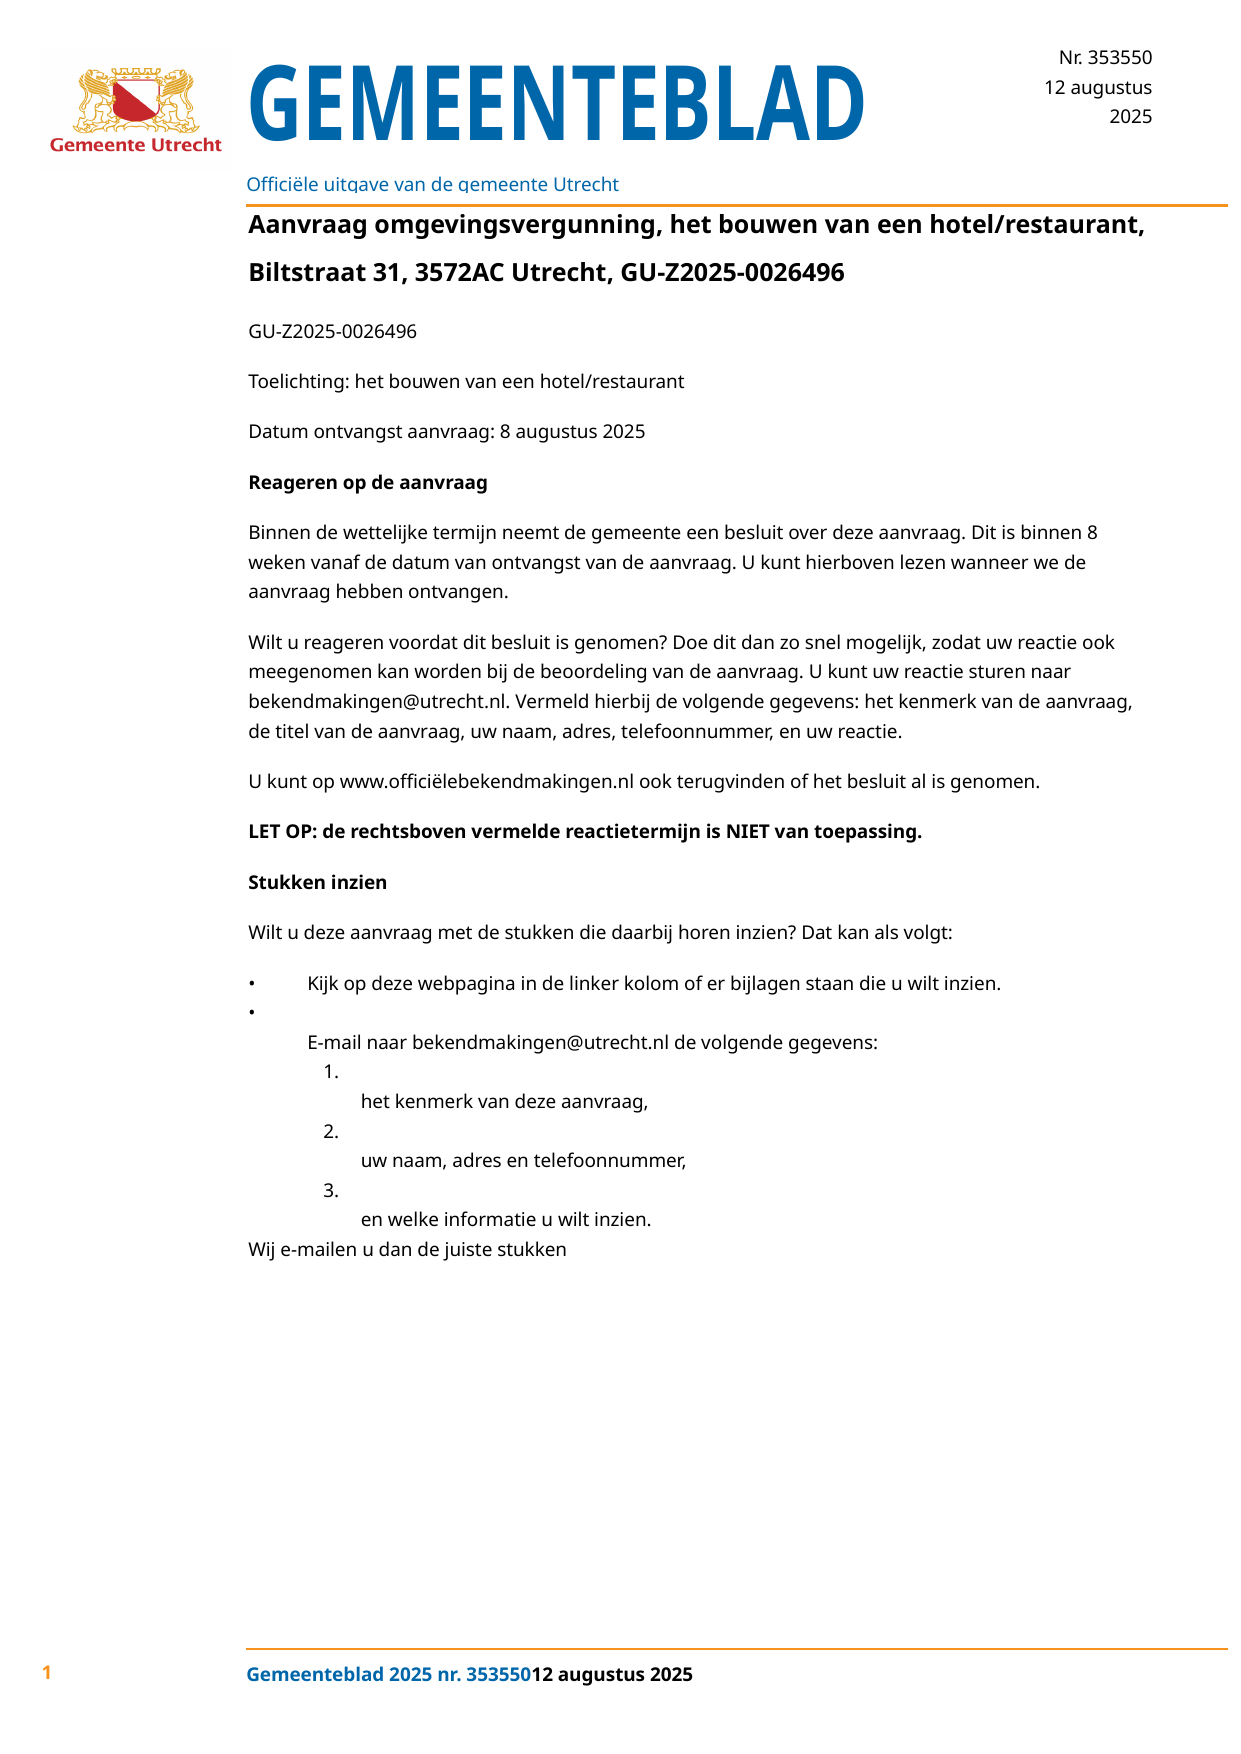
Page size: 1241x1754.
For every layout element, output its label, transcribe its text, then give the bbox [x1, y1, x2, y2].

list Kijk op deze webpagina in de linker kolom of er bijlagen staan die u wilt inzien. [248, 970, 1152, 996]
text GU-Z2025-0026496 [248, 318, 1152, 344]
text Stukken inzien [248, 869, 1152, 895]
list E-mail naar bekendmakingen@utrecht.nl de volgende gegevens: [248, 1029, 1152, 1055]
text Reageren op de aanvraag [248, 469, 1152, 495]
text Wij e-mailen u dan de juiste stukken [248, 1236, 1152, 1262]
list het kenmerk van deze aanvraag, [323, 1088, 1152, 1114]
text Toelichting: het bouwen van een hotel/restaurant [248, 368, 1152, 394]
text Datum ontvangst aanvraag: 8 augustus 2025 [248, 419, 1152, 444]
text U kunt op www.officiëlebekendmakingen.nl ook terugvinden of het besluit al is genomen. [248, 768, 1152, 794]
text Wilt u deze aanvraag met de stukken die daarbij horen inzien? Dat kan als volgt: [248, 919, 1152, 945]
text LET OP: de rechtsboven vermelde reactietermijn is NIET van toepassing. [248, 819, 1152, 844]
text Binnen de wettelijke termijn neemt de gemeente een besluit over deze aanvraag. Dit is binnen 8 weken vanaf de datum van ontvangst van de aanvraag. U kunt hierboven lezen wanneer we de aanvraag hebben ontvangen. [248, 519, 1152, 604]
list en welke informatie u wilt inzien. [323, 1207, 1152, 1232]
picture [41, 47, 231, 172]
text Wilt u reageren voordat dit besluit is genomen? Doe dit dan zo snel mogelijk, zodat uw reactie ook meegenomen kan worden bij de beoordeling van de aanvraag. U kunt uw reactie sturen naar bekendmakingen@utrecht.nl. Vermeld hierbij de volgende gegevens: het kenmerk van de aanvraag, de titel van de aanvraag, uw naam, adres, telefoonnummer, en uw reactie. [248, 629, 1152, 744]
text Aanvraag omgevingsvergunning, het bouwen van een hotel/restaurant, Biltstraat 31, 3572AC Utrecht, GU-Z2025-0026496 [248, 207, 1152, 288]
list uw naam, adres en telefoonnummer, [323, 1147, 1152, 1173]
